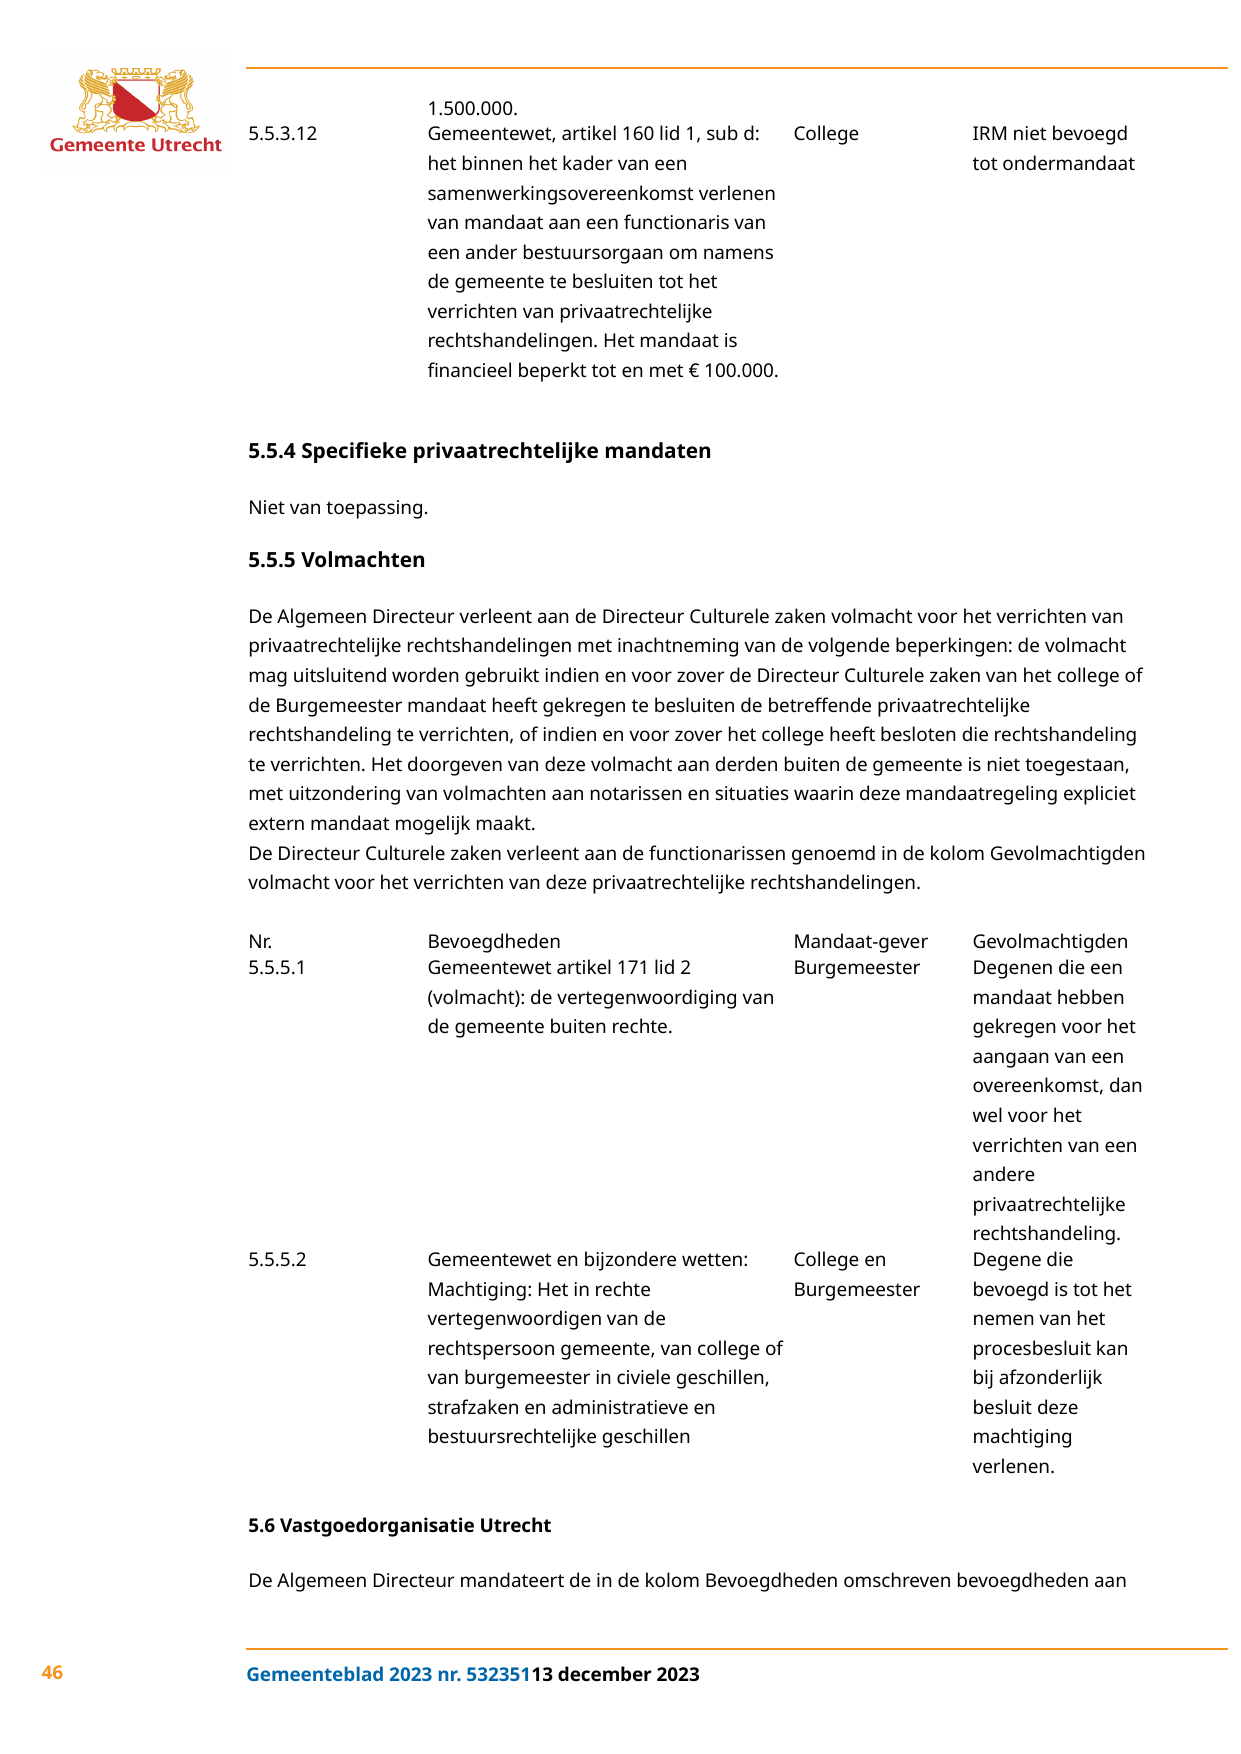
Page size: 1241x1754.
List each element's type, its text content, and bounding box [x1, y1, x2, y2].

table_cell [793, 95, 972, 121]
table_cell Degene die bevoegd is tot het nemen van het procesbesluit kan bij afzonderlijk besluit deze machtiging verlenen. [973, 1246, 1152, 1479]
table_cell IRM niet bevoegd tot ondermandaat [973, 121, 1152, 383]
picture [41, 47, 231, 172]
table_cell [973, 95, 1152, 121]
table_header Bevoegdheden [427, 929, 793, 954]
table_header Nr. [248, 929, 427, 954]
table_cell 5.5.3.12 [248, 121, 427, 383]
table_cell 1.500.000. [427, 95, 793, 121]
table_cell Gemeentewet artikel 171 lid 2 (volmacht): de vertegenwoordiging van de gemeente buiten rechte. [427, 954, 793, 1246]
table_cell Burgemeester [793, 954, 972, 1246]
table_header Mandaat-gever [793, 929, 972, 954]
table_cell College [793, 121, 972, 383]
table_cell [248, 95, 427, 121]
text 5.5.5 Volmachten [248, 545, 1152, 573]
table_cell College en Burgemeester [793, 1246, 972, 1479]
text 5.6 Vastgoedorganisatie Utrecht [248, 1512, 1152, 1538]
table_cell 5.5.5.2 [248, 1246, 427, 1479]
text De Directeur Culturele zaken verleent aan de functionarissen genoemd in de kolom Gevolmachtigden volmacht voor het verrichten van deze privaatrechtelijke rechtshandelingen. [248, 840, 1152, 895]
text 5.5.4 Specifieke privaatrechtelijke mandaten [248, 437, 1152, 465]
table_cell Degenen die een mandaat hebben gekregen voor het aangaan van een overeenkomst, dan wel voor het verrichten van een andere privaatrechtelijke rechtshandeling. [973, 954, 1152, 1246]
table_cell Gemeentewet, artikel 160 lid 1, sub d: het binnen het kader van een samenwerkingsovereenkomst verlenen van mandaat aan een functionaris van een ander bestuursorgaan om namens de gemeente te besluiten tot het verrichten van privaatrechtelijke rechtshandelingen. Het mandaat is financieel beperkt tot en met € 100.000. [427, 121, 793, 383]
text De Algemeen Directeur mandateert de in de kolom Bevoegdheden omschreven bevoegdheden aan [248, 1567, 1152, 1593]
text Niet van toepassing. [248, 494, 1152, 520]
table_cell 5.5.5.1 [248, 954, 427, 1246]
table_header Gevolmachtigden [973, 929, 1152, 954]
table_cell Gemeentewet en bijzondere wetten: Machtiging: Het in rechte vertegenwoordigen van de rechtspersoon gemeente, van college of van burgemeester in civiele geschillen, strafzaken en administratieve en bestuursrechtelijke geschillen [427, 1246, 793, 1479]
text De Algemeen Directeur verleent aan de Directeur Culturele zaken volmacht voor het verrichten van privaatrechtelijke rechtshandelingen met inachtneming van de volgende beperkingen: de volmacht mag uitsluitend worden gebruikt indien en voor zover de Directeur Culturele zaken van het college of de Burgemeester mandaat heeft gekregen te besluiten de betreffende privaatrechtelijke rechtshandeling te verrichten, of indien en voor zover het college heeft besloten die rechtshandeling te verrichten. Het doorgeven van deze volmacht aan derden buiten de gemeente is niet toegestaan, met uitzondering van volmachten aan notarissen en situaties waarin deze mandaatregeling expliciet extern mandaat mogelijk maakt. [248, 603, 1152, 836]
